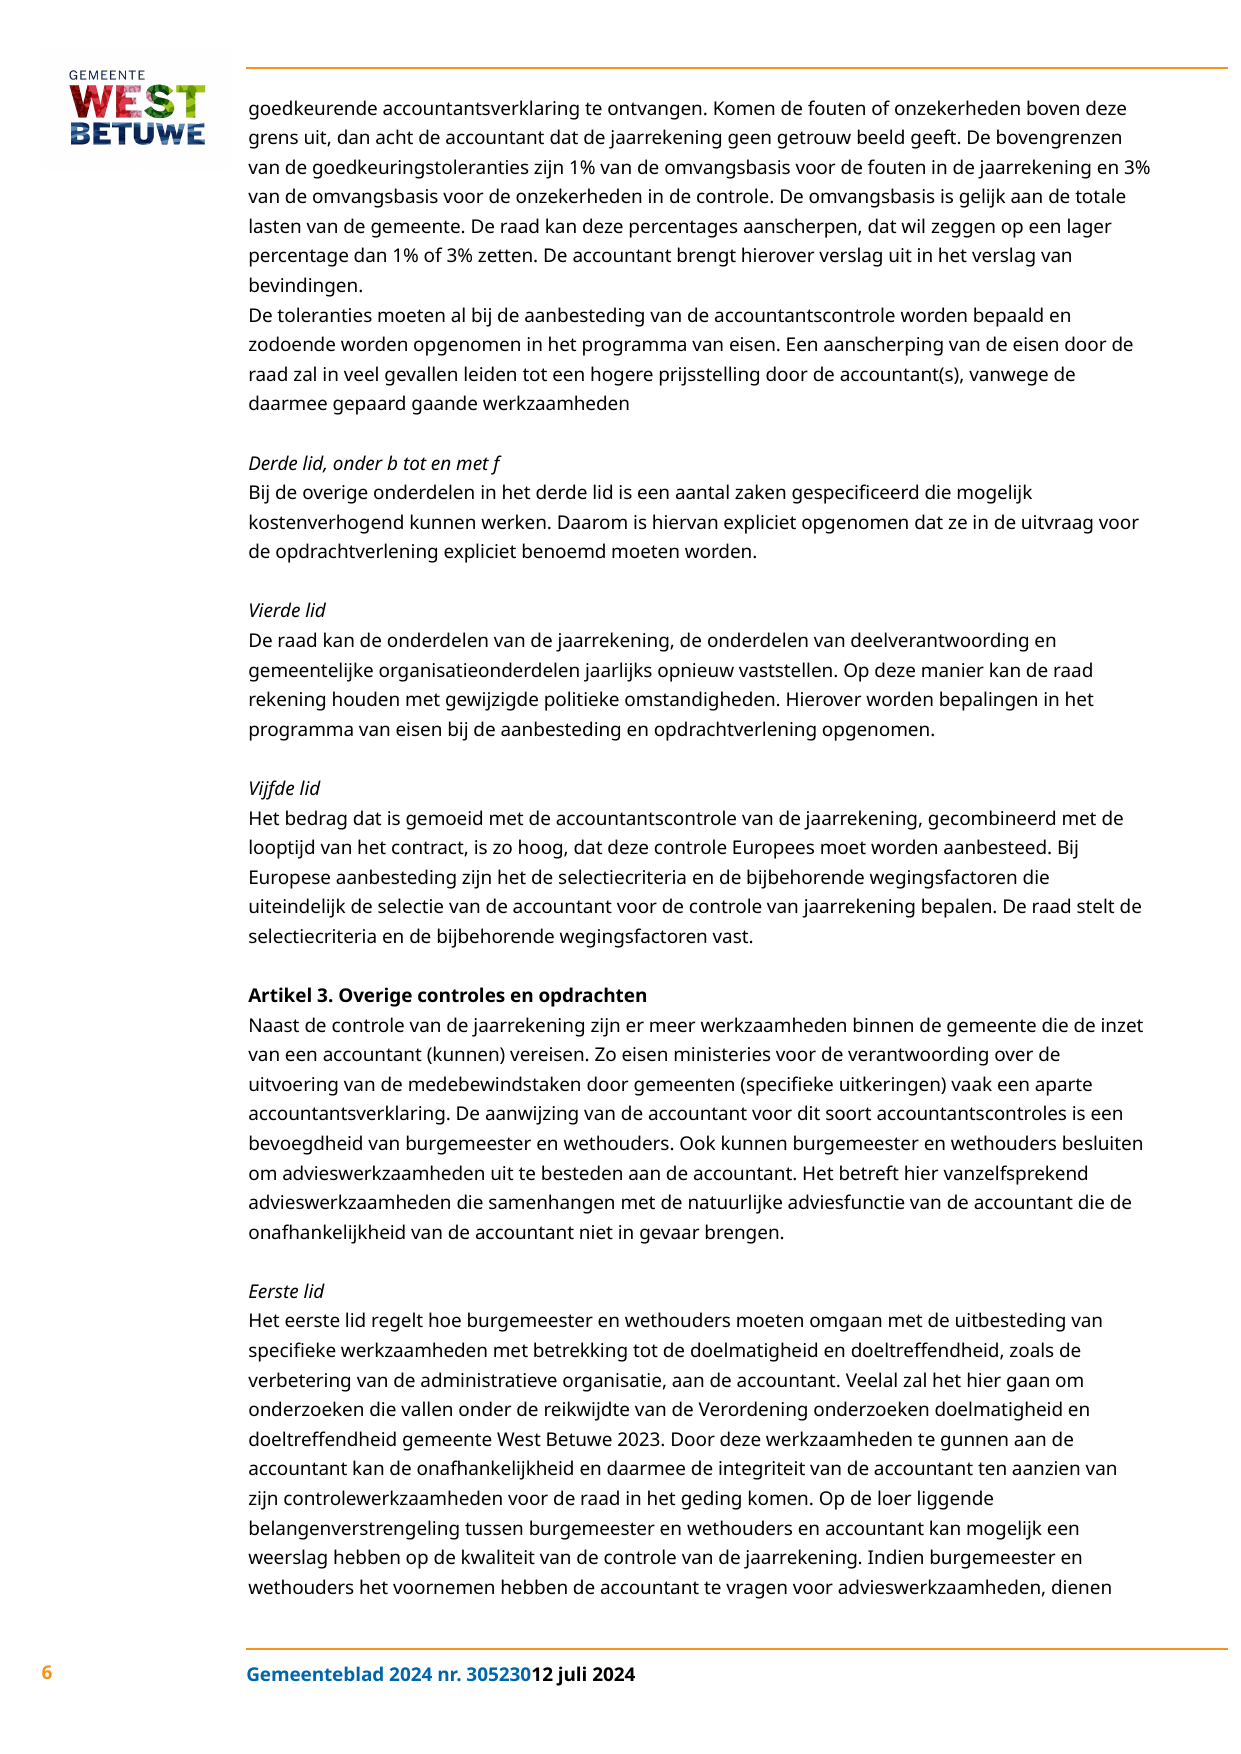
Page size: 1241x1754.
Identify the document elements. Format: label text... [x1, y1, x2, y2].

text Vierde lid [248, 598, 1152, 623]
text De toleranties moeten al bij de aanbesteding van de accountantscontrole worden bepaald en zodoende worden opgenomen in het programma van eisen. Een aanscherping van de eisen door de raad zal in veel gevallen leiden tot een hogere prijsstelling door de accountant(s), vanwege de daarmee gepaard gaande werkzaamheden [248, 302, 1152, 416]
text Artikel 3. Overige controles en opdrachten [248, 982, 1152, 1008]
text Derde lid, onder b tot en met f [248, 450, 1152, 476]
text Vijfde lid [248, 775, 1152, 801]
text De raad kan de onderdelen van de jaarrekening, de onderdelen van deelverantwoording en gemeentelijke organisatieonderdelen jaarlijks opnieuw vaststellen. Op deze manier kan de raad rekening houden met gewijzigde politieke omstandigheden. Hierover worden bepalingen in het programma van eisen bij de aanbesteding en opdrachtverlening opgenomen. [248, 627, 1152, 742]
text kostenverhogend kunnen werken. Daarom is hiervan expliciet opgenomen dat ze in de uitvraag voor de opdrachtverlening expliciet benoemd moeten worden. [248, 509, 1152, 564]
picture [41, 47, 231, 172]
text Eerste lid [248, 1278, 1152, 1304]
text Naast de controle van de jaarrekening zijn er meer werkzaamheden binnen de gemeente die de inzet van een accountant (kunnen) vereisen. Zo eisen ministeries voor de verantwoording over de uitvoering van de medebewindstaken door gemeenten (specifieke uitkeringen) vaak een aparte accountantsverklaring. De aanwijzing van de accountant voor dit soort accountantscontroles is een bevoegdheid van burgemeester en wethouders. Ook kunnen burgemeester en wethouders besluiten om advieswerkzaamheden uit te besteden aan de accountant. Het betreft hier vanzelfsprekend advieswerkzaamheden die samenhangen met de natuurlijke adviesfunctie van de accountant die de onafhankelijkheid van de accountant niet in gevaar brengen. [248, 1012, 1152, 1245]
text goedkeurende accountantsverklaring te ontvangen. Komen de fouten of onzekerheden boven deze grens uit, dan acht de accountant dat de jaarrekening geen getrouw beeld geeft. De bovengrenzen van de goedkeuringstoleranties zijn 1% van de omvangsbasis voor de fouten in de jaarrekening en 3% van de omvangsbasis voor de onzekerheden in de controle. De omvangsbasis is gelijk aan de totale lasten van de gemeente. De raad kan deze percentages aanscherpen, dat wil zeggen op een lager percentage dan 1% of 3% zetten. De accountant brengt hierover verslag uit in het verslag van bevindingen. [248, 95, 1152, 298]
text Bij de overige onderdelen in het derde lid is een aantal zaken gespecificeerd die mogelijk [248, 479, 1152, 505]
text Het bedrag dat is gemoeid met de accountantscontrole van de jaarrekening, gecombineerd met de looptijd van het contract, is zo hoog, dat deze controle Europees moet worden aanbesteed. Bij Europese aanbesteding zijn het de selectiecriteria en de bijbehorende wegingsfactoren die uiteindelijk de selectie van de accountant voor de controle van jaarrekening bepalen. De raad stelt de selectiecriteria en de bijbehorende wegingsfactoren vast. [248, 805, 1152, 949]
text Het eerste lid regelt hoe burgemeester en wethouders moeten omgaan met de uitbesteding van specifieke werkzaamheden met betrekking tot de doelmatigheid en doeltreffendheid, zoals de verbetering van de administratieve organisatie, aan de accountant. Veelal zal het hier gaan om onderzoeken die vallen onder de reikwijdte van de Verordening onderzoeken doelmatigheid en doeltreffendheid gemeente West Betuwe 2023. Door deze werkzaamheden te gunnen aan de accountant kan de onafhankelijkheid en daarmee de integriteit van de accountant ten aanzien van zijn controlewerkzaamheden voor de raad in het geding komen. Op de loer liggende belangenverstrengeling tussen burgemeester en wethouders en accountant kan mogelijk een weerslag hebben op de kwaliteit van de controle van de jaarrekening. Indien burgemeester en wethouders het voornemen hebben de accountant te vragen voor advieswerkzaamheden, dienen [248, 1308, 1152, 1600]
